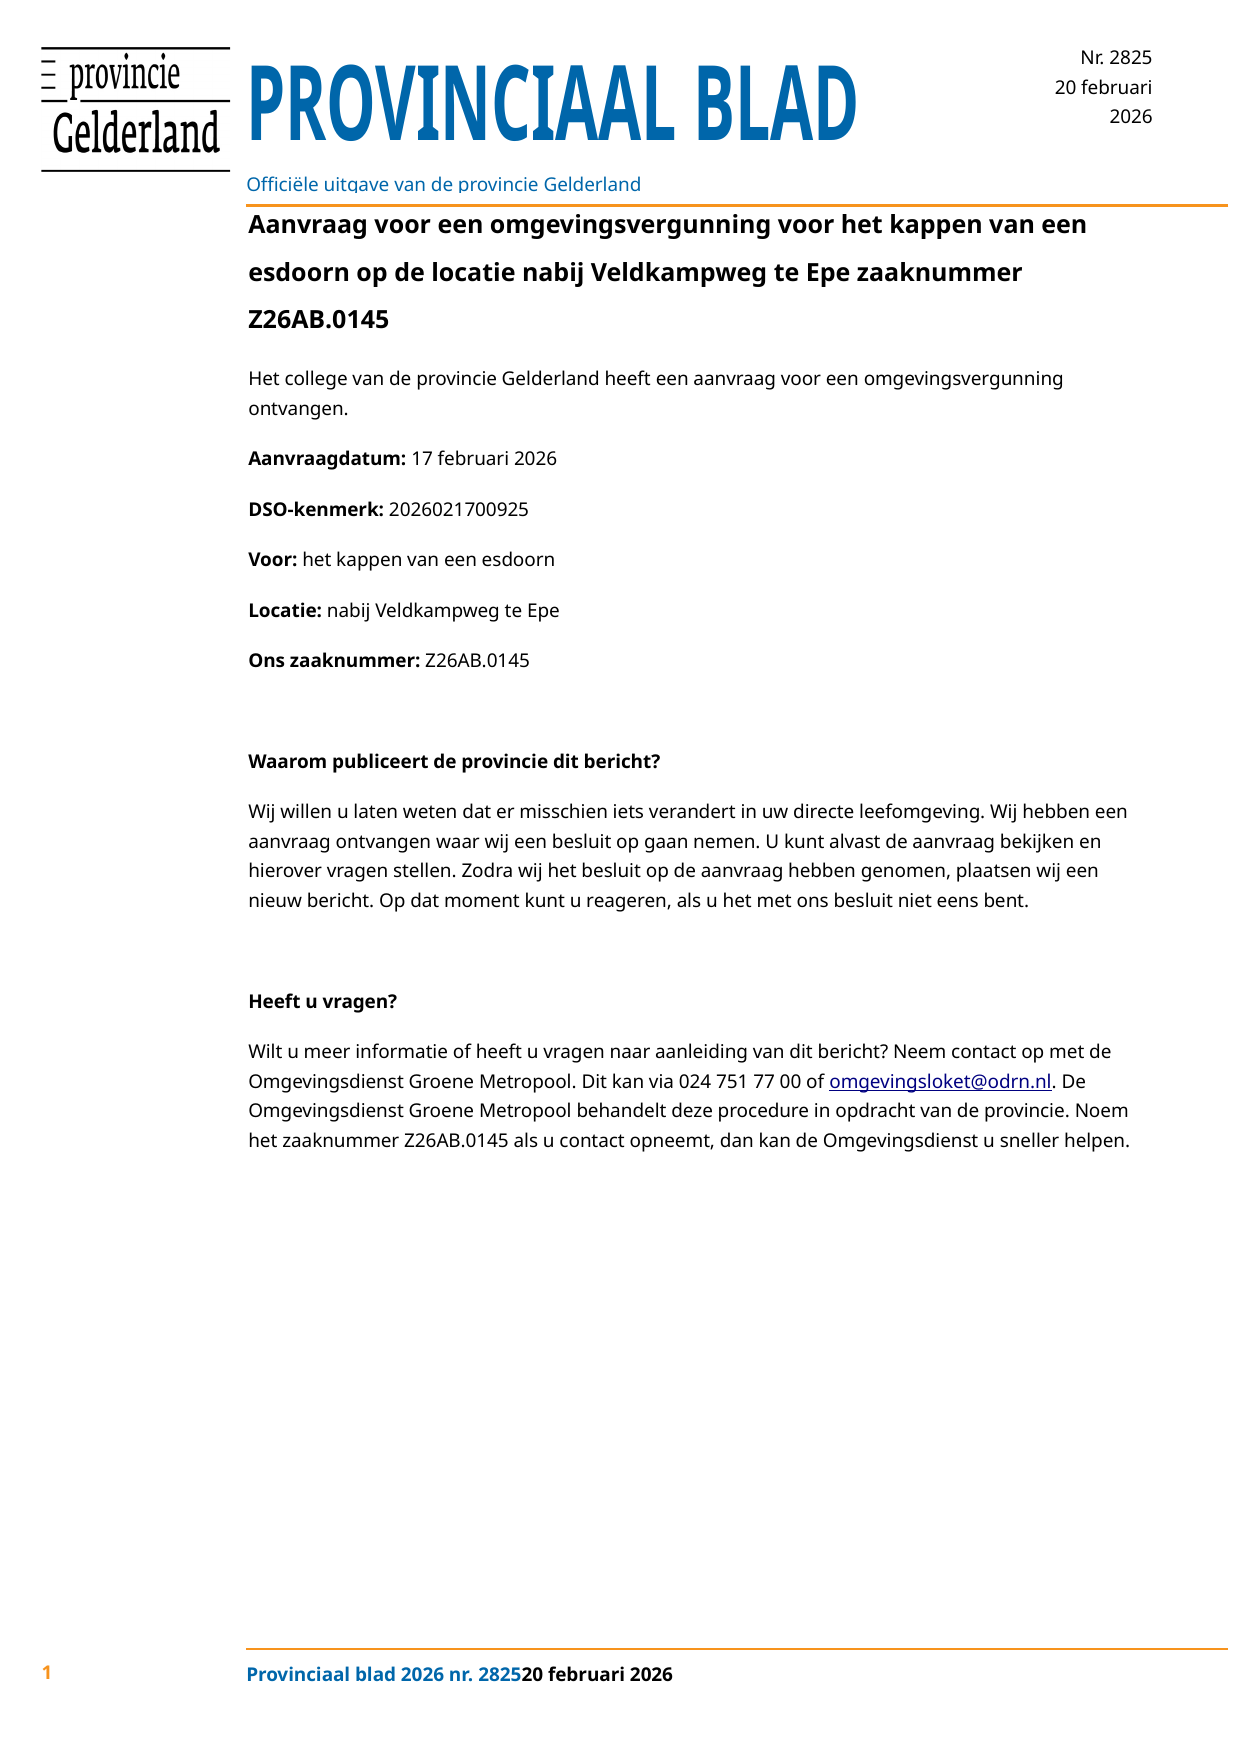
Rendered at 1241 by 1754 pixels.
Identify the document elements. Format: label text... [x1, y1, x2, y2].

text Locatie: nabij Veldkampweg te Epe [248, 597, 1152, 622]
text Heeft u vragen? [248, 988, 1152, 1014]
text Aanvraag voor een omgevingsvergunning voor het kappen van een esdoorn op de locatie nabij Veldkampweg te Epe zaaknummer Z26AB.0145 [248, 207, 1152, 336]
text Waarom publiceert de provincie dit bericht? [248, 748, 1152, 774]
text Voor: het kappen van een esdoorn [248, 546, 1152, 572]
text Wilt u meer informatie of heeft u vragen naar aanleiding van dit bericht? Neem contact op met de Omgevingsdienst Groene Metropool. Dit kan via 024 751 77 00 of omgevingsloket@odrn.nl. De Omgevingsdienst Groene Metropool behandelt deze procedure in opdracht van de provincie. Noem het zaaknummer Z26AB.0145 als u contact opneemt, dan kan de Omgevingsdienst u sneller helpen. [248, 1038, 1152, 1153]
text Ons zaaknummer: Z26AB.0145 [248, 647, 1152, 673]
text Wij willen u laten weten dat er misschien iets verandert in uw directe leefomgeving. Wij hebben een aanvraag ontvangen waar wij een besluit op gaan nemen. U kunt alvast de aanvraag bekijken en hierover vragen stellen. Zodra wij het besluit op de aanvraag hebben genomen, plaatsen wij een nieuw bericht. Op dat moment kunt u reageren, als u het met ons besluit niet eens bent. [248, 798, 1152, 913]
text Aanvraagdatum: 17 februari 2026 [248, 446, 1152, 471]
text DSO-kenmerk: 2026021700925 [248, 496, 1152, 522]
text Het college van de provincie Gelderland heeft een aanvraag voor een omgevingsvergunning ontvangen. [248, 366, 1152, 421]
picture [41, 47, 231, 172]
